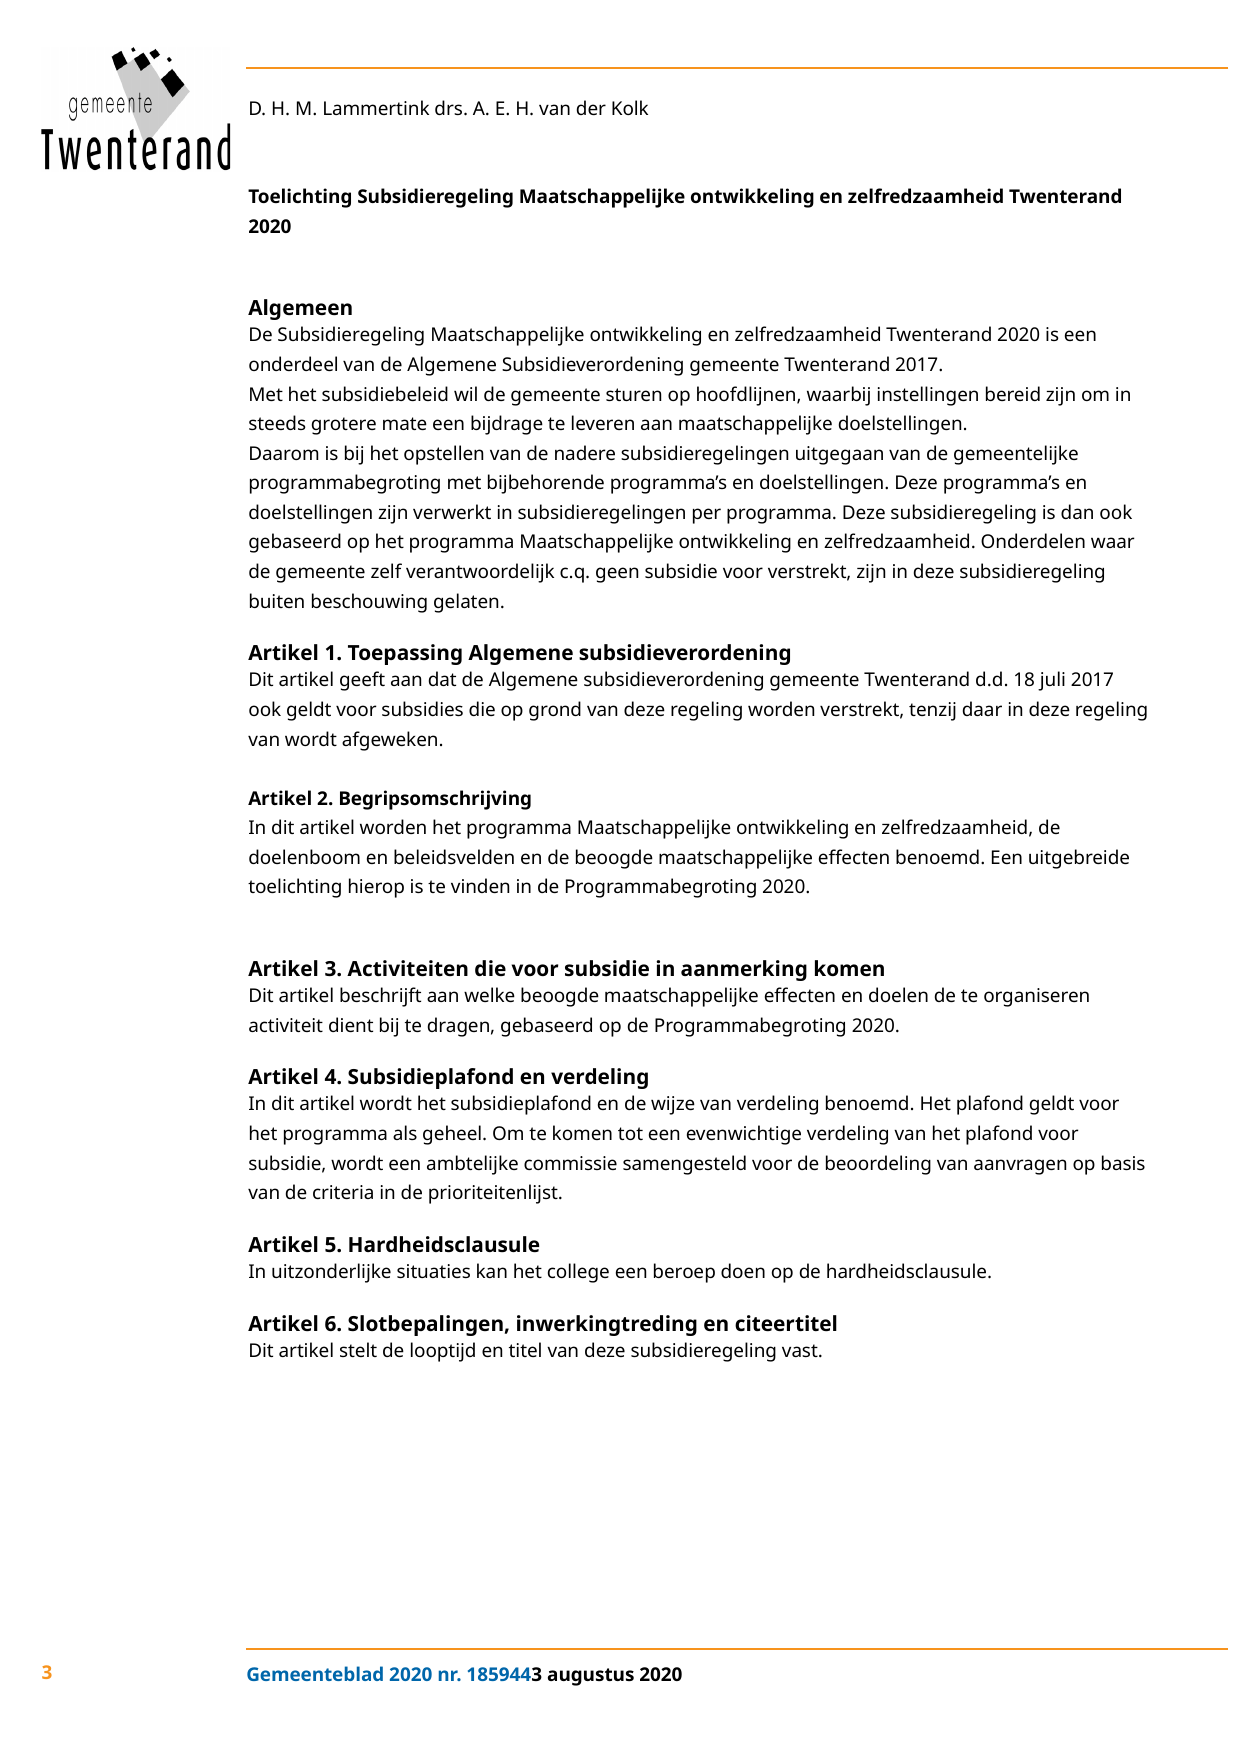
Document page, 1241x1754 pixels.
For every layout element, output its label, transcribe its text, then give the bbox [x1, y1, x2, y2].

text Artikel 5. Hardheidsclausule [248, 1230, 1152, 1258]
text Artikel 1. Toepassing Algemene subsidieverordening [248, 638, 1152, 667]
text Artikel 3. Activiteiten die voor subsidie in aanmerking komen [248, 954, 1152, 982]
text Toelichting Subsidieregeling Maatschappelijke ontwikkeling en zelfredzaamheid Twenterand 2020 [248, 183, 1152, 239]
text In dit artikel wordt het subsidieplafond en de wijze van verdeling benoemd. Het plafond geldt voor het programma als geheel. Om te komen tot een evenwichtige verdeling van het plafond voor subsidie, wordt een ambtelijke commissie samengesteld voor de beoordeling van aanvragen op basis van de criteria in de prioriteitenlijst. [248, 1091, 1152, 1205]
text Artikel 2. Begripsomschrijving [248, 785, 1152, 811]
text D. H. M. Lammertink drs. A. E. H. van der Kolk [248, 95, 1152, 121]
text In dit artikel worden het programma Maatschappelijke ontwikkeling en zelfredzaamheid, de doelenboom en beleidsvelden en de beoogde maatschappelijke effecten benoemd. Een uitgebreide toelichting hierop is te vinden in de Programmabegroting 2020. [248, 814, 1152, 899]
text Dit artikel stelt de looptijd en titel van deze subsidieregeling vast. [248, 1337, 1152, 1363]
picture [41, 47, 231, 172]
text In uitzonderlijke situaties kan het college een beroep doen op de hardheidsclausule. [248, 1258, 1152, 1284]
text Met het subsidiebeleid wil de gemeente sturen op hoofdlijnen, waarbij instellingen bereid zijn om in steeds grotere mate een bijdrage te leveren aan maatschappelijke doelstellingen. [248, 381, 1152, 436]
text Algemeen [248, 293, 1152, 322]
text De Subsidieregeling Maatschappelijke ontwikkeling en zelfredzaamheid Twenterand 2020 is een onderdeel van de Algemene Subsidieverordening gemeente Twenterand 2017. [248, 322, 1152, 377]
text Dit artikel beschrijft aan welke beoogde maatschappelijke effecten en doelen de te organiseren activiteit dient bij te dragen, gebaseerd op de Programmabegroting 2020. [248, 982, 1152, 1037]
text Dit artikel geeft aan dat de Algemene subsidieverordening gemeente Twenterand d.d. 18 juli 2017 ook geldt voor subsidies die op grond van deze regeling worden verstrekt, tenzij daar in deze regeling van wordt afgeweken. [248, 667, 1152, 752]
text Artikel 6. Slotbepalingen, inwerkingtreding en citeertitel [248, 1309, 1152, 1337]
text Artikel 4. Subsidieplafond en verdeling [248, 1062, 1152, 1091]
text Daarom is bij het opstellen van de nadere subsidieregelingen uitgegaan van de gemeentelijke programmabegroting met bijbehorende programma’s en doelstellingen. Deze programma’s en doelstellingen zijn verwerkt in subsidieregelingen per programma. Deze subsidieregeling is dan ook gebaseerd op het programma Maatschappelijke ontwikkeling en zelfredzaamheid. Onderdelen waar de gemeente zelf verantwoordelijk c.q. geen subsidie voor verstrekt, zijn in deze subsidieregeling buiten beschouwing gelaten. [248, 440, 1152, 613]
